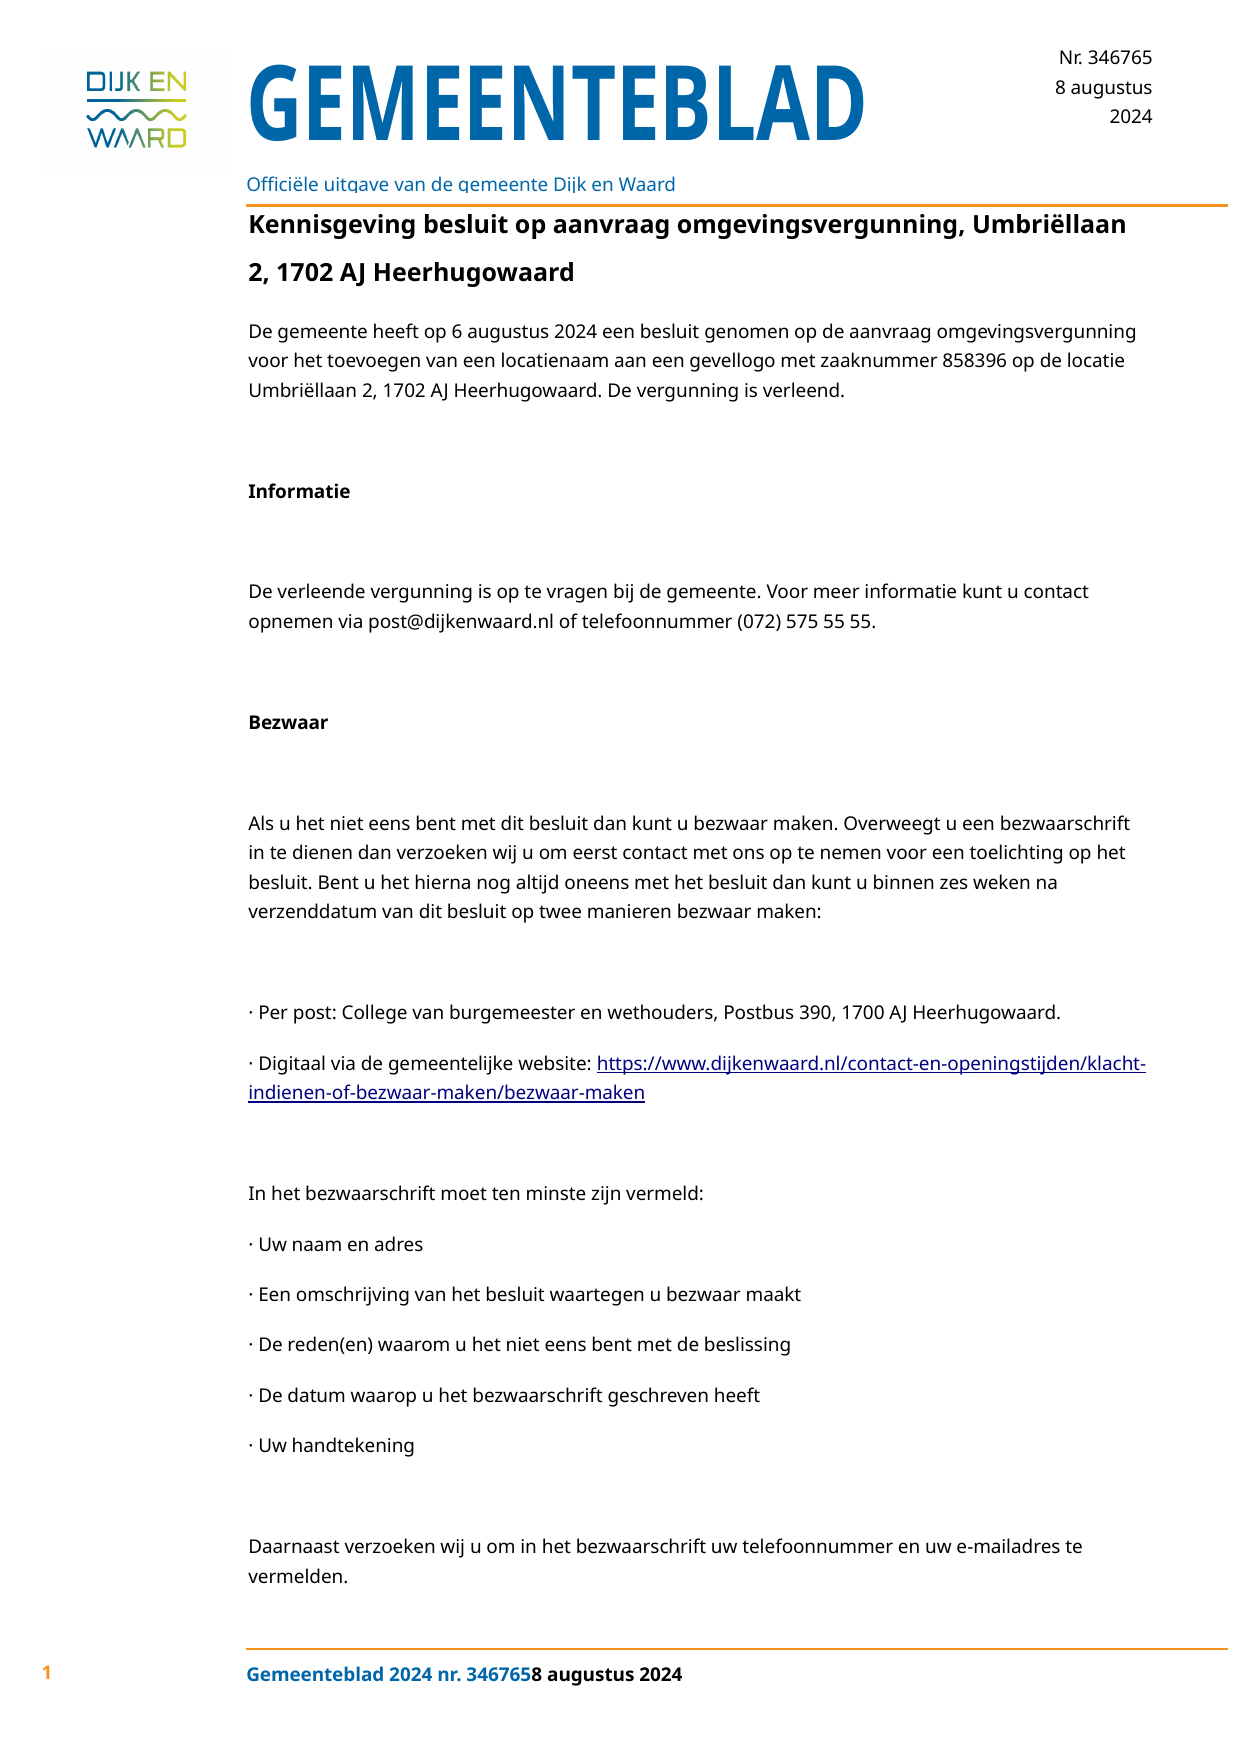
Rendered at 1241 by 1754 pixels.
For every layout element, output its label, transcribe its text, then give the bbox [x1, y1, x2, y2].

text Bezwaar [248, 709, 1152, 735]
text · Per post: College van burgemeester en wethouders, Postbus 390, 1700 AJ Heerhugowaard. [248, 999, 1152, 1025]
text Daarnaast verzoeken wij u om in het bezwaarschrift uw telefoonnummer en uw e-mailadres te vermelden. [248, 1533, 1152, 1589]
text · Een omschrijving van het besluit waartegen u bezwaar maakt [248, 1281, 1152, 1307]
text Informatie [248, 478, 1152, 504]
text · De reden(en) waarom u het niet eens bent met de beslissing [248, 1332, 1152, 1357]
picture [41, 47, 231, 172]
text In het bezwaarschrift moet ten minste zijn vermeld: [248, 1180, 1152, 1206]
text · Digitaal via de gemeentelijke website: https://www.dijkenwaard.nl/contact-en-openingstijden/klacht-indienen-of-bezwaar-maken/bezwaar-maken [248, 1050, 1152, 1105]
text De verleende vergunning is op te vragen bij de gemeente. Voor meer informatie kunt u contact opnemen via post@dijkenwaard.nl of telefoonnummer (072) 575 55 55. [248, 579, 1152, 634]
text · De datum waarop u het bezwaarschrift geschreven heeft [248, 1382, 1152, 1408]
text De gemeente heeft op 6 augustus 2024 een besluit genomen op de aanvraag omgevingsvergunning voor het toevoegen van een locatienaam aan een gevellogo met zaaknummer 858396 op de locatie Umbriëllaan 2, 1702 AJ Heerhugowaard. De vergunning is verleend. [248, 318, 1152, 403]
text Kennisgeving besluit op aanvraag omgevingsvergunning, Umbriëllaan 2, 1702 AJ Heerhugowaard [248, 207, 1152, 288]
text · Uw handtekening [248, 1432, 1152, 1458]
text · Uw naam en adres [248, 1231, 1152, 1257]
text Als u het niet eens bent met dit besluit dan kunt u bezwaar maken. Overweegt u een bezwaarschrift in te dienen dan verzoeken wij u om eerst contact met ons op te nemen voor een toelichting op het besluit. Bent u het hierna nog altijd oneens met het besluit dan kunt u binnen zes weken na verzenddatum van dit besluit op twee manieren bezwaar maken: [248, 810, 1152, 924]
